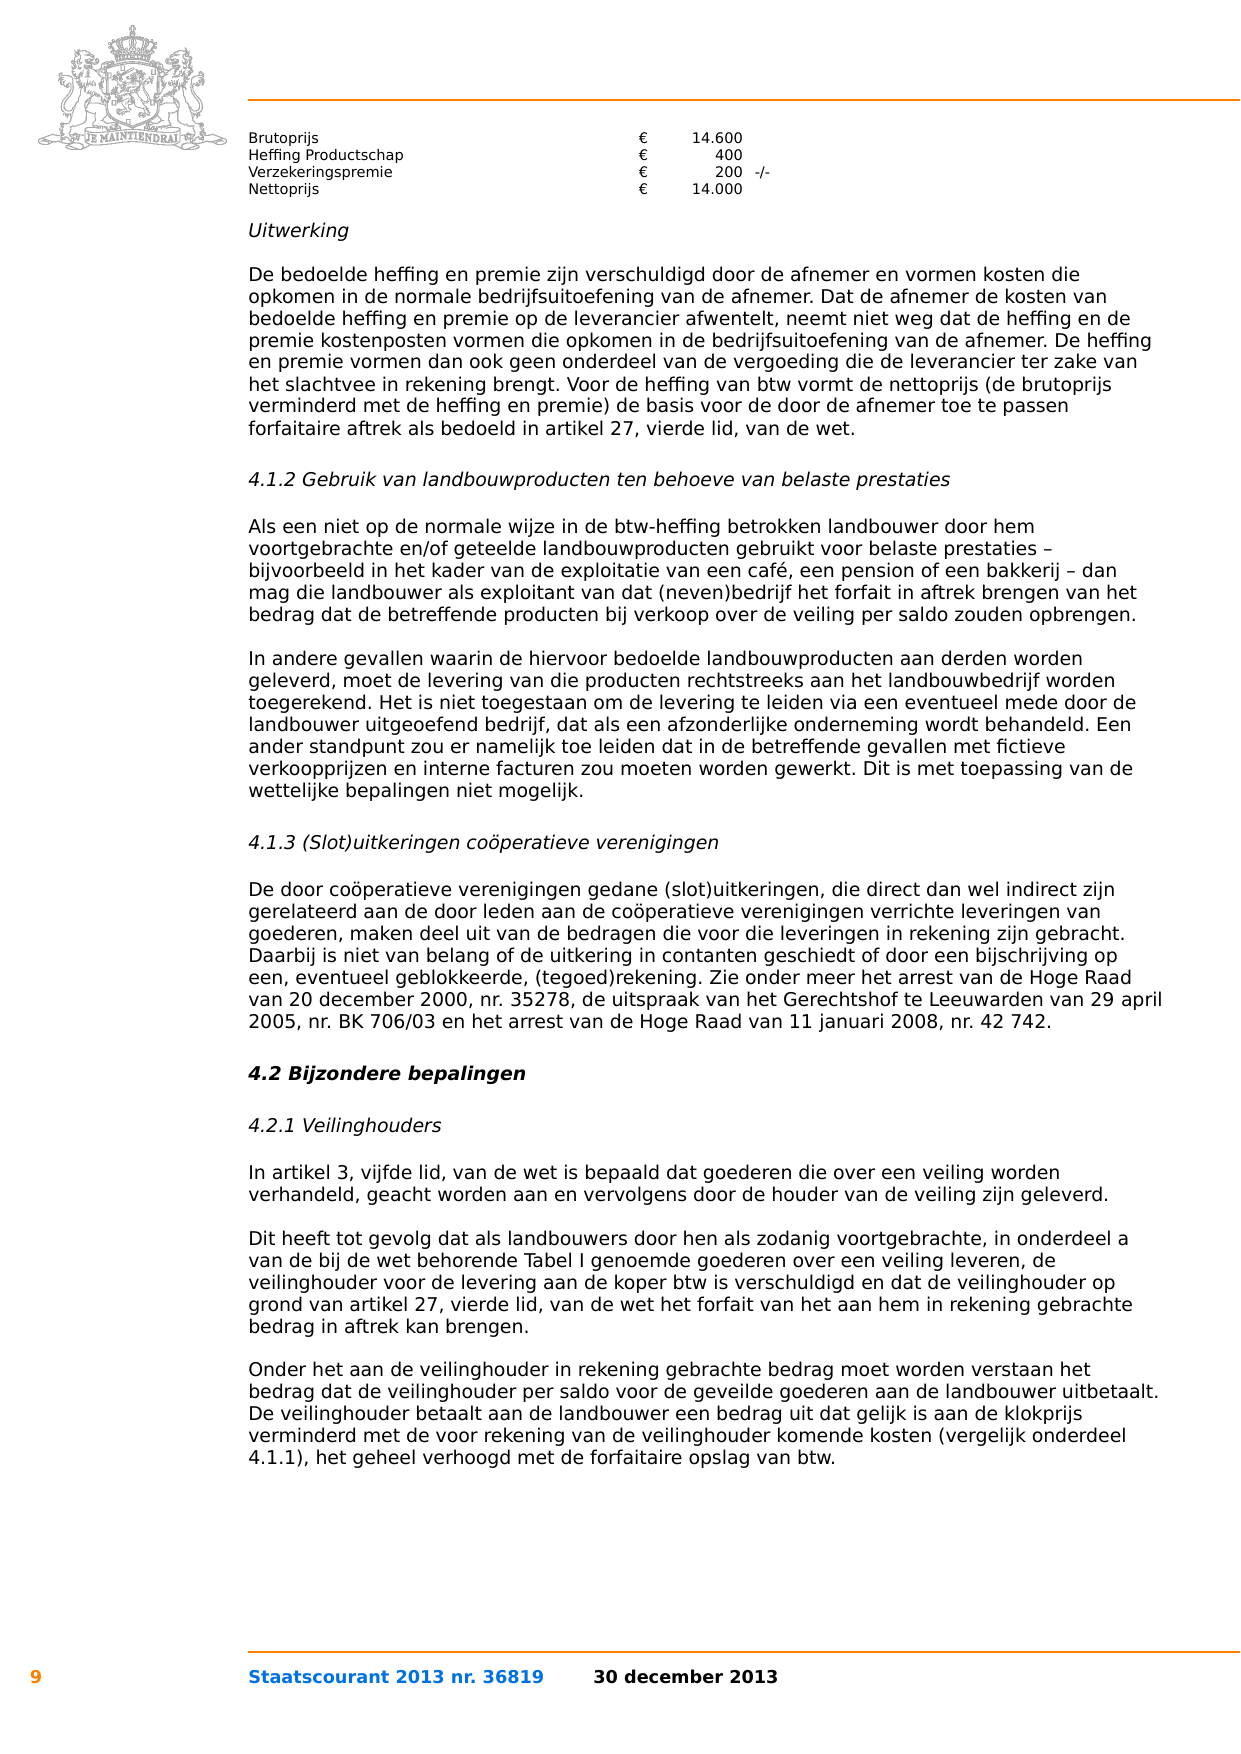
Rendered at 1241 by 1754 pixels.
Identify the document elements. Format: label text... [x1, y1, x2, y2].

table_cell € [623, 181, 654, 198]
table_cell € [623, 147, 654, 164]
subtitle 4.2 Bijzondere bepalingen [248, 1063, 1163, 1085]
table_header [749, 130, 1163, 147]
table_cell 400 [654, 147, 748, 164]
text In artikel 3, vijfde lid, van de wet is bepaald dat goederen die over een veiling worden verhandeld, geacht worden aan en vervolgens door de houder van de veiling zijn geleverd. [248, 1162, 1163, 1206]
table_header € [623, 130, 654, 147]
table_cell € [623, 164, 654, 181]
table_cell Nettoprijs [248, 181, 623, 198]
table_header Brutoprijs [248, 130, 623, 147]
subtitle 4.1.2 Gebruik van landbouwproducten ten behoeve van belaste prestaties [248, 469, 1163, 491]
subtitle 4.2.1 Veilinghouders [248, 1115, 1163, 1137]
text De bedoelde heffing en premie zijn verschuldigd door de afnemer en vormen kosten die opkomen in de normale bedrijfsuitoefening van de afnemer. Dat de afnemer de kosten van bedoelde heffing en premie op de leverancier afwentelt, neemt niet weg dat de heffing en de premie kostenposten vormen die opkomen in de bedrijfsuitoefening van de afnemer. De heffing en premie vormen dan ook geen onderdeel van de vergoeding die de leverancier ter zake van het slachtvee in rekening brengt. Voor de heffing van btw vormt de nettoprijs (de brutoprijs verminderd met de heffing en premie) de basis voor de door de afnemer toe te passen forfaitaire aftrek als bedoeld in artikel 27, vierde lid, van de wet. [248, 263, 1163, 439]
table_cell Heffing Productschap [248, 147, 623, 164]
text Onder het aan de veilinghouder in rekening gebrachte bedrag moet worden verstaan het bedrag dat de veilinghouder per saldo voor de geveilde goederen aan de landbouwer uitbetaalt. De veilinghouder betaalt aan de landbouwer een bedrag uit dat gelijk is aan de klokprijs verminderd met de voor rekening van de veilinghouder komende kosten (vergelijk onderdeel 4.1.1), het geheel verhoogd met de forfaitaire opslag van btw. [248, 1359, 1163, 1469]
table_cell -/- [749, 164, 1163, 181]
text In andere gevallen waarin de hiervoor bedoelde landbouwproducten aan derden worden geleverd, moet de levering van die producten rechtstreeks aan het landbouwbedrijf worden toegerekend. Het is niet toegestaan om de levering te leiden via een eventueel mede door de landbouwer uitgeoefend bedrijf, dat als een afzonderlijke onderneming wordt behandeld. Een ander standpunt zou er namelijk toe leiden dat in de betreffende gevallen met fictieve verkoopprijzen en interne facturen zou moeten worden gewerkt. Dit is met toepassing van de wettelijke bepalingen niet mogelijk. [248, 648, 1163, 802]
table_cell [749, 147, 1163, 164]
text Dit heeft tot gevolg dat als landbouwers door hen als zodanig voortgebrachte, in onderdeel a van de bij de wet behorende Tabel I genoemde goederen over een veiling leveren, de veilinghouder voor de levering aan de koper btw is verschuldigd en dat de veilinghouder op grond van artikel 27, vierde lid, van de wet het forfait van het aan hem in rekening gebrachte bedrag in aftrek kan brengen. [248, 1228, 1163, 1337]
text Als een niet op de normale wijze in de btw-heffing betrokken landbouwer door hem voortgebrachte en/of geteelde landbouwproducten gebruikt voor belaste prestaties – bijvoorbeeld in het kader van de exploitatie van een café, een pension of een bakkerij – dan mag die landbouwer als exploitant van dat (neven)bedrijf het forfait in aftrek brengen van het bedrag dat de betreffende producten bij verkoop over de veiling per saldo zouden opbrengen. [248, 516, 1163, 626]
subtitle Uitwerking [248, 220, 1163, 242]
table_cell Verzekeringspremie [248, 164, 623, 181]
table_cell 200 [654, 164, 748, 181]
table_cell 14.000 [654, 181, 748, 198]
picture [38, 25, 227, 150]
table_cell [749, 181, 1163, 198]
table_header 14.600 [654, 130, 748, 147]
subtitle 4.1.3 (Slot)uitkeringen coöperatieve verenigingen [248, 832, 1163, 854]
text De door coöperatieve verenigingen gedane (slot)uitkeringen, die direct dan wel indirect zijn gerelateerd aan de door leden aan de coöperatieve verenigingen verrichte leveringen van goederen, maken deel uit van de bedragen die voor die leveringen in rekening zijn gebracht. Daarbij is niet van belang of de uitkering in contanten geschiedt of door een bijschrijving op een, eventueel geblokkeerde, (tegoed)rekening. Zie onder meer het arrest van de Hoge Raad van 20 december 2000, nr. 35278, de uitspraak van het Gerechtshof te Leeuwarden van 29 april 2005, nr. BK 706/03 en het arrest van de Hoge Raad van 11 januari 2008, nr. 42 742. [248, 879, 1163, 1033]
